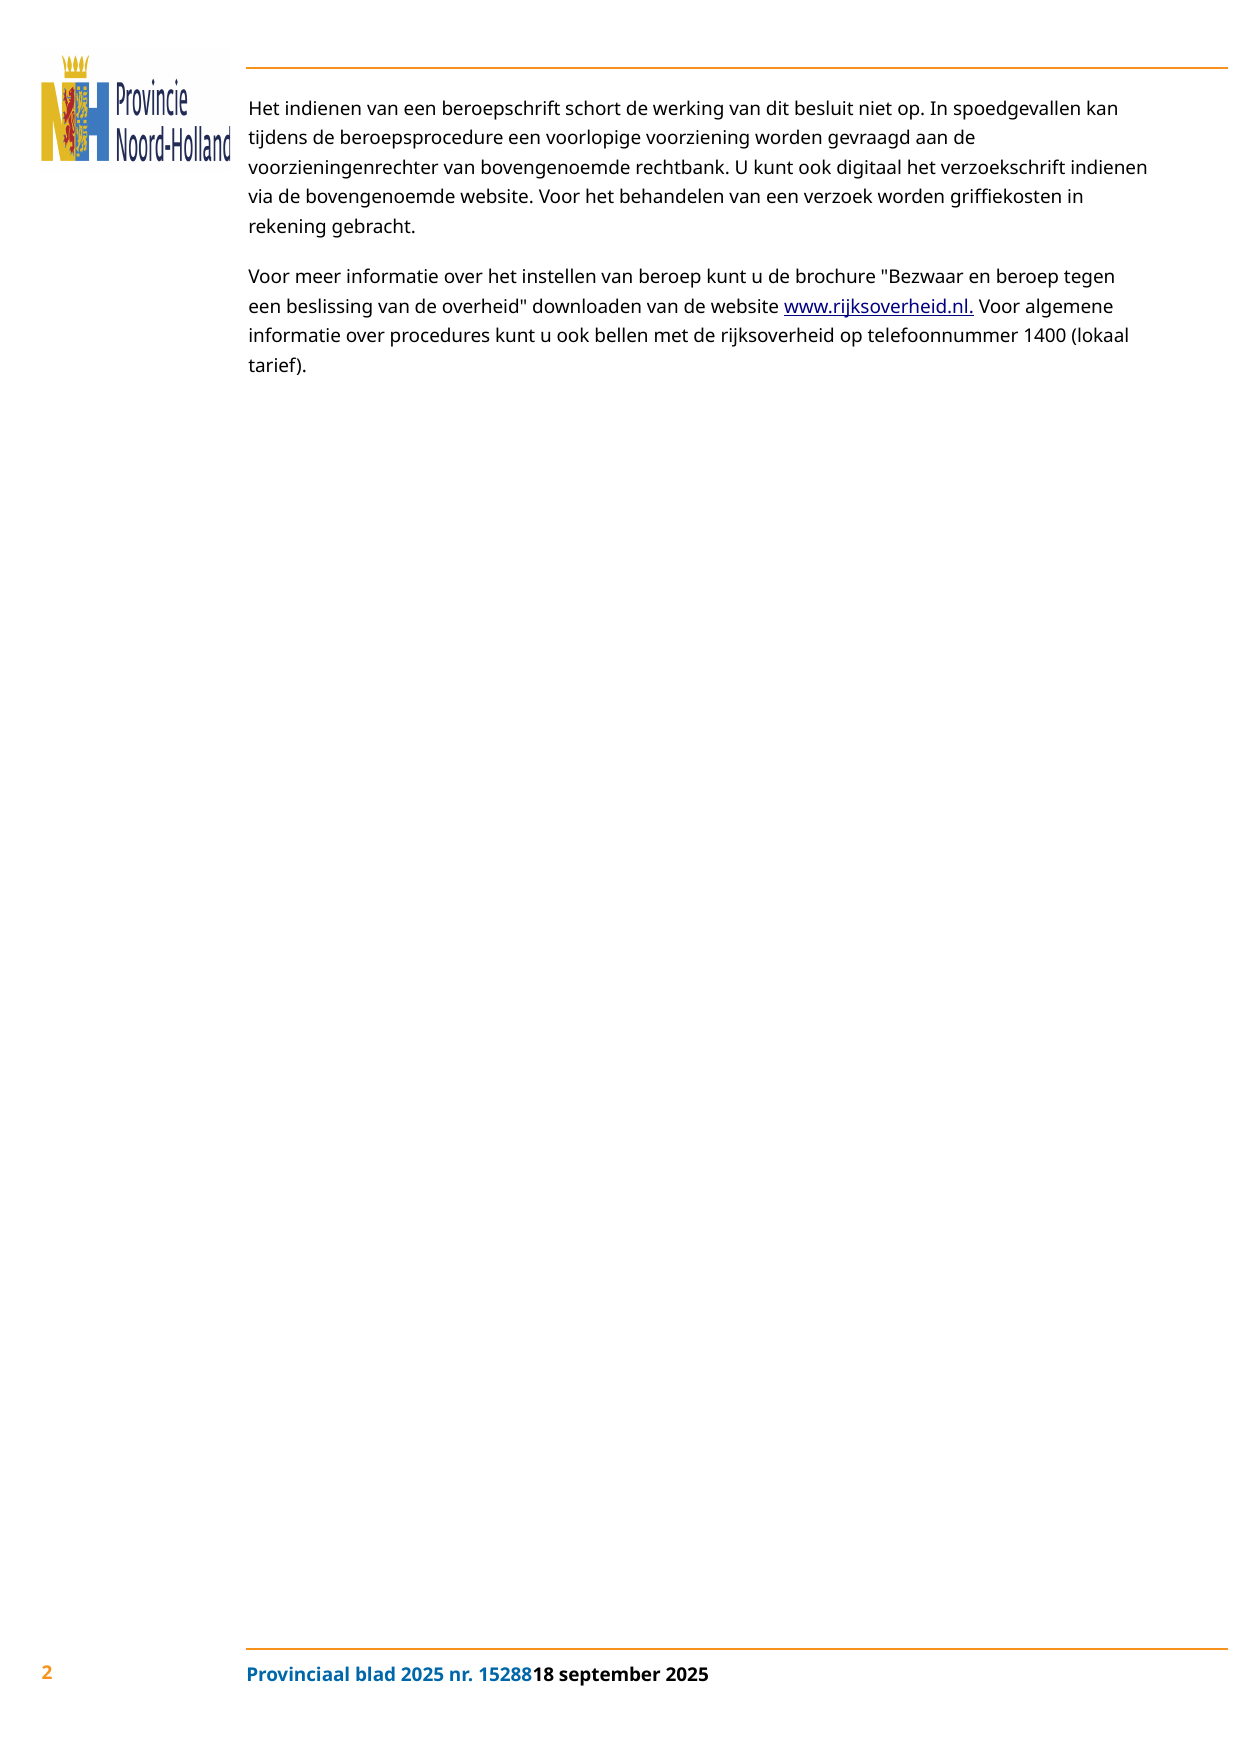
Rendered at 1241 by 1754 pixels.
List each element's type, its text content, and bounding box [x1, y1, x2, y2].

text Voor meer informatie over het instellen van beroep kunt u de brochure "Bezwaar en beroep tegen een beslissing van de overheid" downloaden van de website www.rijksoverheid.nl. Voor algemene informatie over procedures kunt u ook bellen met de rijksoverheid op telefoonnummer 1400 (lokaal tarief). [248, 263, 1152, 378]
picture [41, 47, 231, 172]
text Het indienen van een beroepschrift schort de werking van dit besluit niet op. In spoedgevallen kan tijdens de beroepsprocedure een voorlopige voorziening worden gevraagd aan de voorzieningenrechter van bovengenoemde rechtbank. U kunt ook digitaal het verzoekschrift indienen via de bovengenoemde website. Voor het behandelen van een verzoek worden griffiekosten in rekening gebracht. [248, 95, 1152, 239]
